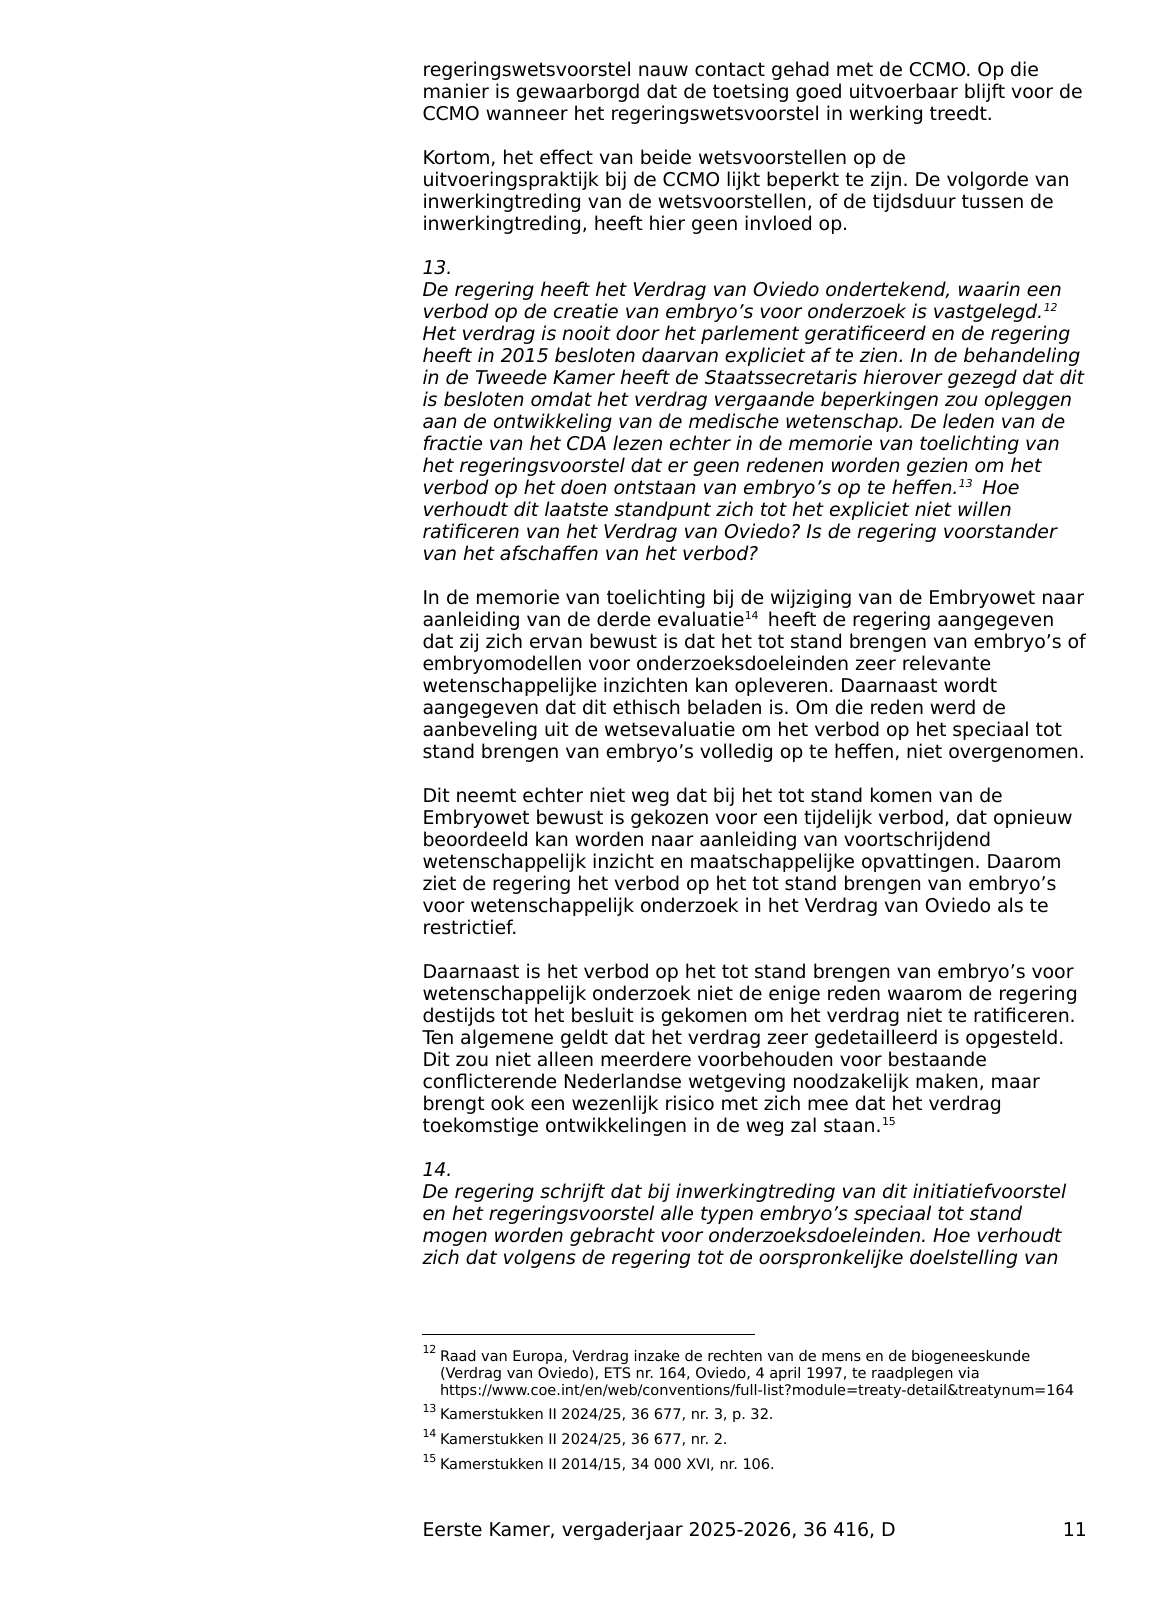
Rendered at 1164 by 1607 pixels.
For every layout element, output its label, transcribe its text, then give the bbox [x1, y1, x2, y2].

text De regering heeft het Verdrag van Oviedo ondertekend, waarin een verbod op de creatie van embryo’s voor onderzoek is vastgelegd. Het verdrag is nooit door het parlement geratificeerd en de regering heeft in 2015 besloten daarvan expliciet af te zien. In de behandeling in de Tweede Kamer heeft de Staatssecretaris hierover gezegd dat dit is besloten omdat het verdrag vergaande beperkingen zou opleggen aan de ontwikkeling van de medische wetenschap. De leden van de fractie van het CDA lezen echter in de memorie van toelichting van het regeringsvoorstel dat er geen redenen worden gezien om het verbod op het doen ontstaan van embryo’s op te heffen. Hoe verhoudt dit laatste standpunt zich tot het expliciet niet willen ratificeren van het Verdrag van Oviedo? Is de regering voorstander van het afschaffen van het verbod? [422, 279, 1087, 565]
text 13. [422, 257, 1087, 279]
text Kamerstukken II 2024/25, 36 677, nr. 3, p. 32. [422, 1402, 1087, 1424]
text Kamerstukken II 2024/25, 36 677, nr. 2. [422, 1427, 1087, 1449]
text 14. [422, 1159, 1087, 1181]
text Kamerstukken II 2014/15, 34 000 XVI, nr. 106. [422, 1452, 1087, 1474]
text Kortom, het effect van beide wetsvoorstellen op de uitvoeringspraktijk bij de CCMO lijkt beperkt te zijn. De volgorde van inwerkingtreding van de wetsvoorstellen, of de tijdsduur tussen de inwerkingtreding, heeft hier geen invloed op. [422, 147, 1087, 235]
text In de memorie van toelichting bij de wijziging van de Embryowet naar aanleiding van de derde evaluatie heeft de regering aangegeven dat zij zich ervan bewust is dat het tot stand brengen van embryo’s of embryomodellen voor onderzoeksdoeleinden zeer relevante wetenschappelijke inzichten kan opleveren. Daarnaast wordt aangegeven dat dit ethisch beladen is. Om die reden werd de aanbeveling uit de wetsevaluatie om het verbod op het speciaal tot stand brengen van embryo’s volledig op te heffen, niet overgenomen. [422, 587, 1087, 763]
text Daarnaast is het verbod op het tot stand brengen van embryo’s voor wetenschappelijk onderzoek niet de enige reden waarom de regering destijds tot het besluit is gekomen om het verdrag niet te ratificeren. Ten algemene geldt dat het verdrag zeer gedetailleerd is opgesteld. Dit zou niet alleen meerdere voorbehouden voor bestaande conflicterende Nederlandse wetgeving noodzakelijk maken, maar brengt ook een wezenlijk risico met zich mee dat het verdrag toekomstige ontwikkelingen in de weg zal staan. [422, 961, 1087, 1137]
text regeringswetsvoorstel nauw contact gehad met de CCMO. Op die manier is gewaarborgd dat de toetsing goed uitvoerbaar blijft voor de CCMO wanneer het regeringswetsvoorstel in werking treedt. [422, 59, 1087, 125]
text Raad van Europa, Verdrag inzake de rechten van de mens en de biogeneeskunde (Verdrag van Oviedo), ETS nr. 164, Oviedo, 4 april 1997, te raadplegen via https://www.coe.int/en/web/conventions/full-list?module=treaty-detail&treatynum=164 [422, 1343, 1087, 1399]
text Dit neemt echter niet weg dat bij het tot stand komen van de Embryowet bewust is gekozen voor een tijdelijk verbod, dat opnieuw beoordeeld kan worden naar aanleiding van voortschrijdend wetenschappelijk inzicht en maatschappelijke opvattingen. Daarom ziet de regering het verbod op het tot stand brengen van embryo’s voor wetenschappelijk onderzoek in het Verdrag van Oviedo als te restrictief. [422, 785, 1087, 939]
text De regering schrijft dat bij inwerkingtreding van dit initiatiefvoorstel en het regeringsvoorstel alle typen embryo’s speciaal tot stand mogen worden gebracht voor onderzoeksdoeleinden. Hoe verhoudt zich dat volgens de regering tot de oorspronkelijke doelstelling van [422, 1181, 1087, 1269]
